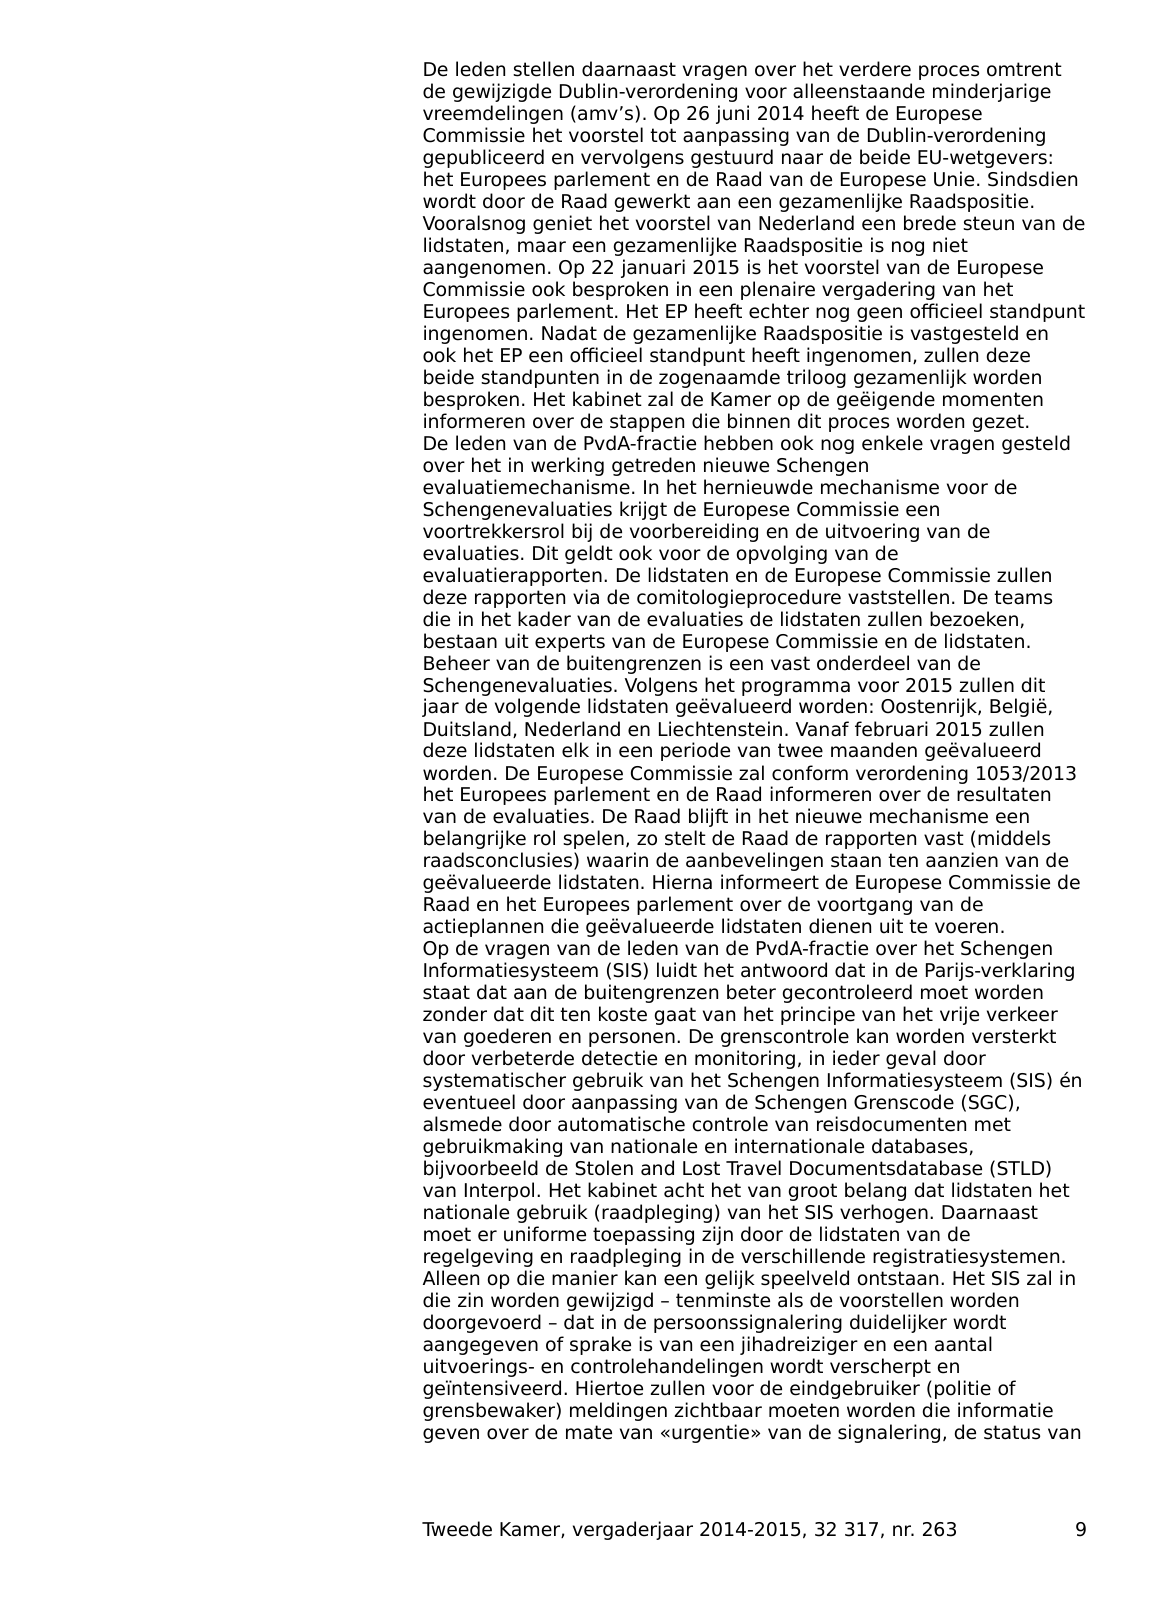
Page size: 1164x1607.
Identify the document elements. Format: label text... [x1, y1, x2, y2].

text Op de vragen van de leden van de PvdA-fractie over het Schengen Informatiesysteem (SIS) luidt het antwoord dat in de Parijs-verklaring staat dat aan de buitengrenzen beter gecontroleerd moet worden zonder dat dit ten koste gaat van het principe van het vrije verkeer van goederen en personen. De grenscontrole kan worden versterkt door verbeterde detectie en monitoring, in ieder geval door systematischer gebruik van het Schengen Informatiesysteem (SIS) én eventueel door aanpassing van de Schengen Grenscode (SGC), alsmede door automatische controle van reisdocumenten met gebruikmaking van nationale en internationale databases, bijvoorbeeld de Stolen and Lost Travel Documentsdatabase (STLD) van Interpol. Het kabinet acht het van groot belang dat lidstaten het nationale gebruik (raadpleging) van het SIS verhogen. Daarnaast moet er uniforme toepassing zijn door de lidstaten van de regelgeving en raadpleging in de verschillende registratiesystemen. Alleen op die manier kan een gelijk speelveld ontstaan. Het SIS zal in die zin worden gewijzigd – tenminste als de voorstellen worden doorgevoerd – dat in de persoonssignalering duidelijker wordt aangegeven of sprake is van een jihadreiziger en een aantal uitvoerings- en controlehandelingen wordt verscherpt en geïntensiveerd. Hiertoe zullen voor de eindgebruiker (politie of grensbewaker) meldingen zichtbaar moeten worden die informatie geven over de mate van «urgentie» van de signalering, de status van [422, 938, 1087, 1444]
text De leden van de PvdA-fractie hebben ook nog enkele vragen gesteld over het in werking getreden nieuwe Schengen evaluatiemechanisme. In het hernieuwde mechanisme voor de Schengenevaluaties krijgt de Europese Commissie een voortrekkersrol bij de voorbereiding en de uitvoering van de evaluaties. Dit geldt ook voor de opvolging van de evaluatierapporten. De lidstaten en de Europese Commissie zullen deze rapporten via de comitologieprocedure vaststellen. De teams die in het kader van de evaluaties de lidstaten zullen bezoeken, bestaan uit experts van de Europese Commissie en de lidstaten. Beheer van de buitengrenzen is een vast onderdeel van de Schengenevaluaties. Volgens het programma voor 2015 zullen dit jaar de volgende lidstaten geëvalueerd worden: Oostenrijk, België, Duitsland, Nederland en Liechtenstein. Vanaf februari 2015 zullen deze lidstaten elk in een periode van twee maanden geëvalueerd worden. De Europese Commissie zal conform verordening 1053/2013 het Europees parlement en de Raad informeren over de resultaten van de evaluaties. De Raad blijft in het nieuwe mechanisme een belangrijke rol spelen, zo stelt de Raad de rapporten vast (middels raadsconclusies) waarin de aanbevelingen staan ten aanzien van de geëvalueerde lidstaten. Hierna informeert de Europese Commissie de Raad en het Europees parlement over de voortgang van de actieplannen die geëvalueerde lidstaten dienen uit te voeren. [422, 433, 1087, 938]
text De leden stellen daarnaast vragen over het verdere proces omtrent de gewijzigde Dublin-verordening voor alleenstaande minderjarige vreemdelingen (amv’s). Op 26 juni 2014 heeft de Europese Commissie het voorstel tot aanpassing van de Dublin-verordening gepubliceerd en vervolgens gestuurd naar de beide EU-wetgevers: het Europees parlement en de Raad van de Europese Unie. Sindsdien wordt door de Raad gewerkt aan een gezamenlijke Raadspositie. Vooralsnog geniet het voorstel van Nederland een brede steun van de lidstaten, maar een gezamenlijke Raadspositie is nog niet aangenomen. Op 22 januari 2015 is het voorstel van de Europese Commissie ook besproken in een plenaire vergadering van het Europees parlement. Het EP heeft echter nog geen officieel standpunt ingenomen. Nadat de gezamenlijke Raadspositie is vastgesteld en ook het EP een officieel standpunt heeft ingenomen, zullen deze beide standpunten in de zogenaamde triloog gezamenlijk worden besproken. Het kabinet zal de Kamer op de geëigende momenten informeren over de stappen die binnen dit proces worden gezet. [422, 59, 1087, 433]
